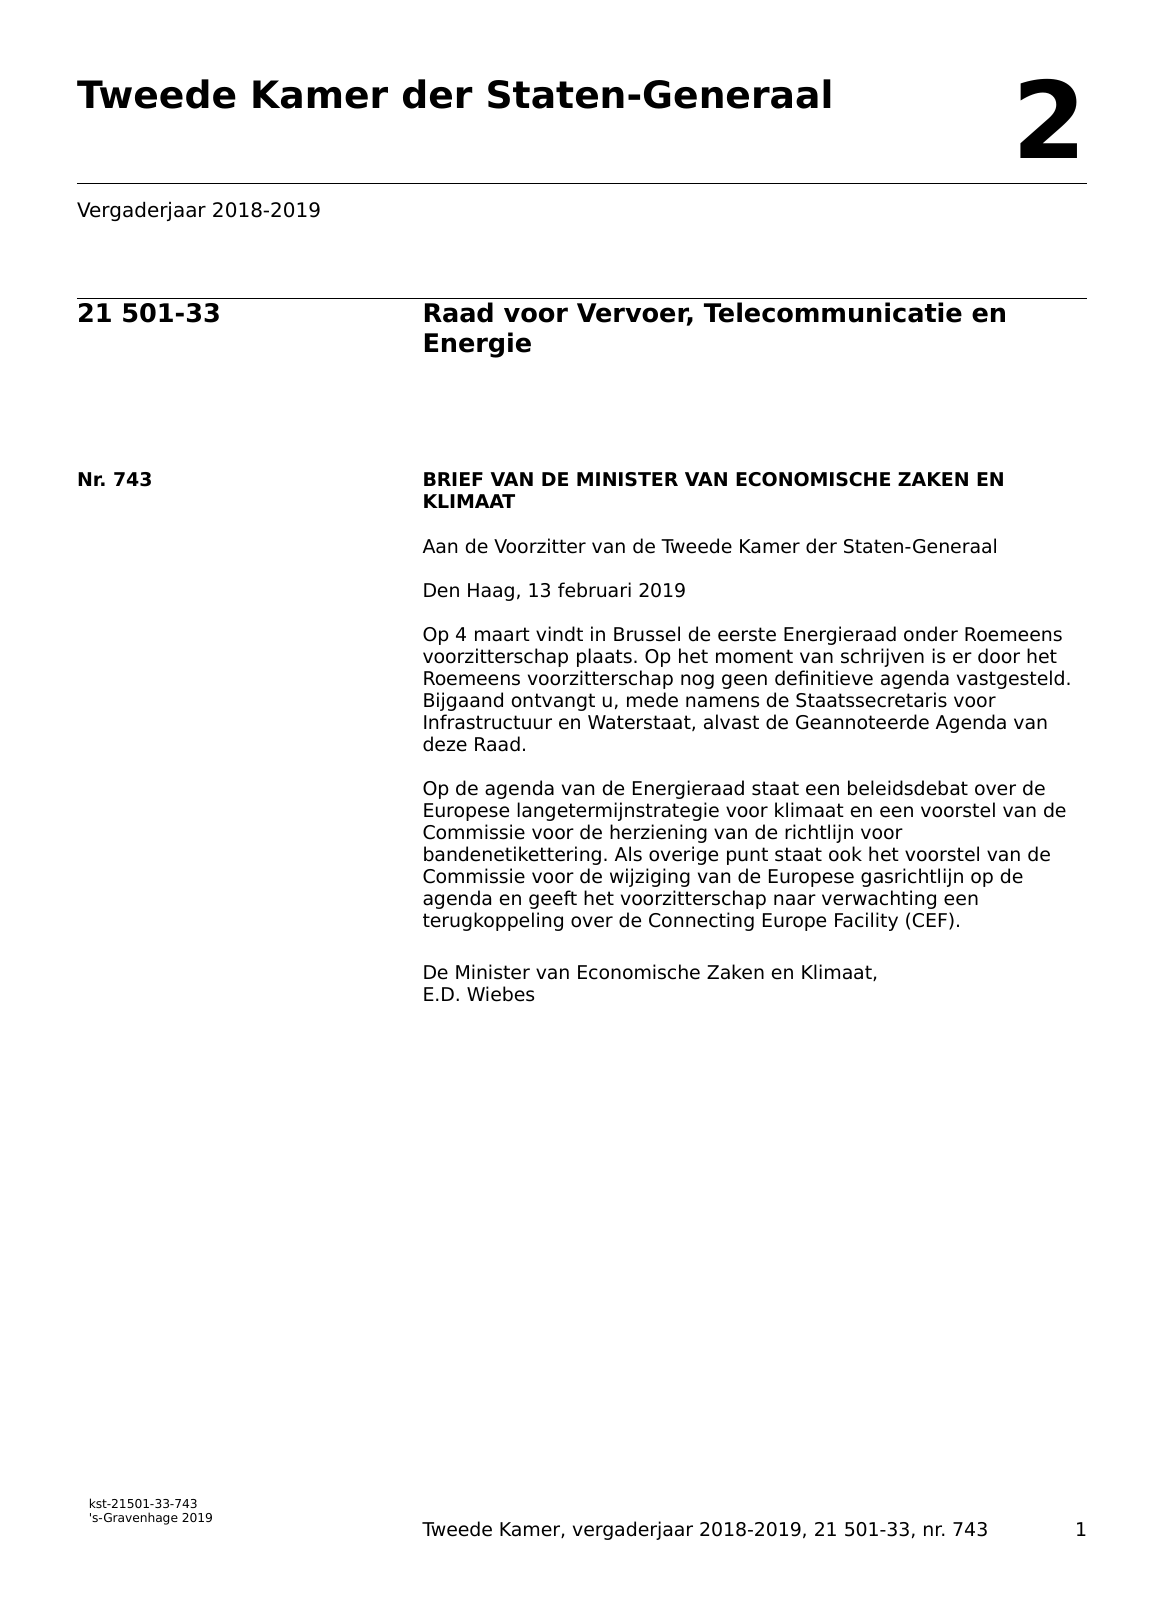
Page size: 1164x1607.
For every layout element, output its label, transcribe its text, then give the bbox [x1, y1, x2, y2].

text Aan de Voorzitter van de Tweede Kamer der Staten-Generaal [422, 536, 1087, 557]
text Op 4 maart vindt in Brussel de eerste Energieraad onder Roemeens voorzitterschap plaats. Op het moment van schrijven is er door het Roemeens voorzitterschap nog geen definitieve agenda vastgesteld. Bijgaand ontvangt u, mede namens de Staatssecretaris voor Infrastructuur en Waterstaat, alvast de Geannoteerde Agenda van deze Raad. [422, 624, 1087, 756]
subtitle Nr. 743 BRIEF VAN DE MINISTER VAN ECONOMISCHE ZAKEN EN KLIMAAT [77, 469, 1087, 513]
text Op de agenda van de Energieraad staat een beleidsdebat over de Europese langetermijnstrategie voor klimaat en een voorstel van de Commissie voor de herziening van de richtlijn voor bandenetikettering. Als overige punt staat ook het voorstel van de Commissie voor de wijziging van de Europese gasrichtlijn op de agenda en geeft het voorzitterschap naar verwachting een terugkoppeling over de Connecting Europe Facility (CEF). [422, 778, 1087, 932]
text Den Haag, 13 februari 2019 [422, 580, 1087, 602]
text kst-21501-33-743 [88, 1497, 323, 1511]
text 's-Gravenhage 2019 [88, 1511, 323, 1525]
text De Minister van Economische Zaken en Klimaat, E.D. Wiebes [422, 962, 1087, 1006]
subtitle 21 501-33 Raad voor Vervoer, Telecommunicatie en Energie [77, 299, 1087, 358]
table_header 2 [886, 59, 1087, 183]
table_header Tweede Kamer der Staten-Generaal [77, 59, 886, 183]
table_cell Vergaderjaar 2018-2019 [77, 184, 1087, 298]
